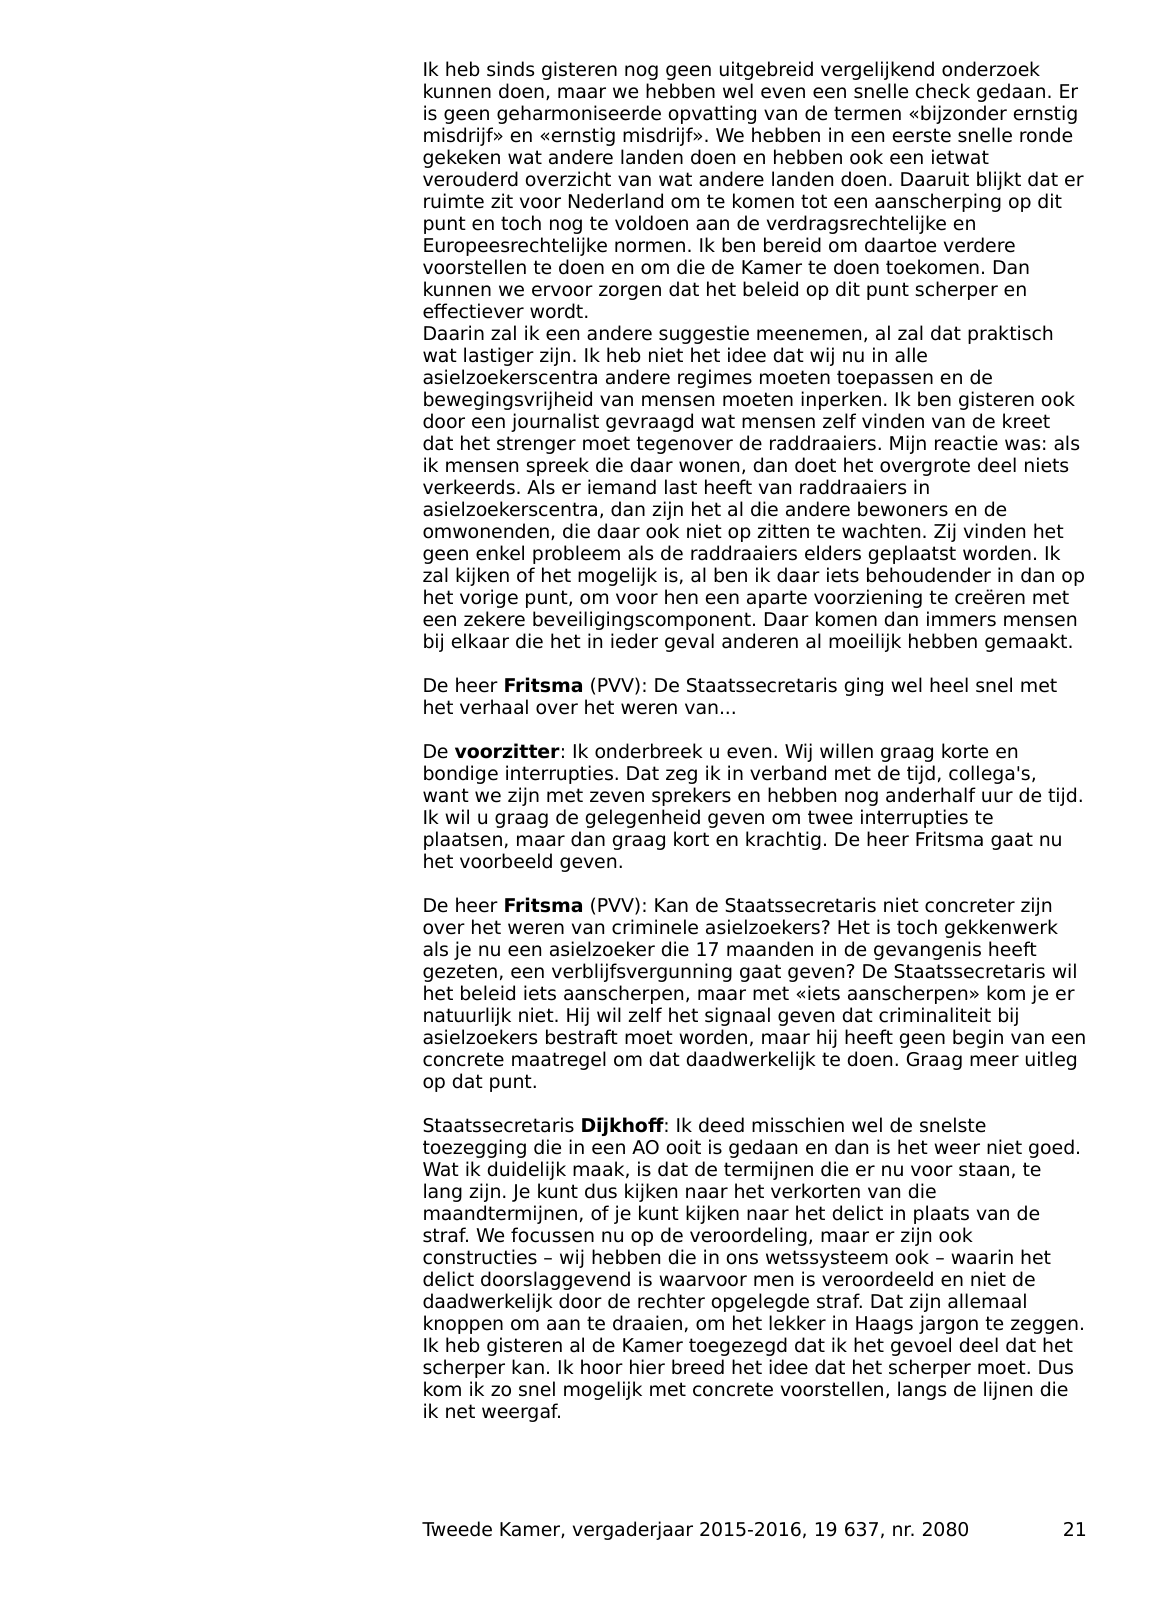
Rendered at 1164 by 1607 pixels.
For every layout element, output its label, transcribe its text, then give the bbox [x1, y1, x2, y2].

text De heer Fritsma (PVV): Kan de Staatssecretaris niet concreter zijn over het weren van criminele asielzoekers? Het is toch gekkenwerk als je nu een asielzoeker die 17 maanden in de gevangenis heeft gezeten, een verblijfsvergunning gaat geven? De Staatssecretaris wil het beleid iets aanscherpen, maar met «iets aanscherpen» kom je er natuurlijk niet. Hij wil zelf het signaal geven dat criminaliteit bij asielzoekers bestraft moet worden, maar hij heeft geen begin van een concrete maatregel om dat daadwerkelijk te doen. Graag meer uitleg op dat punt. [422, 895, 1087, 1093]
text Ik heb sinds gisteren nog geen uitgebreid vergelijkend onderzoek kunnen doen, maar we hebben wel even een snelle check gedaan. Er is geen geharmoniseerde opvatting van de termen «bijzonder ernstig misdrijf» en «ernstig misdrijf». We hebben in een eerste snelle ronde gekeken wat andere landen doen en hebben ook een ietwat verouderd overzicht van wat andere landen doen. Daaruit blijkt dat er ruimte zit voor Nederland om te komen tot een aanscherping op dit punt en toch nog te voldoen aan de verdragsrechtelijke en Europeesrechtelijke normen. Ik ben bereid om daartoe verdere voorstellen te doen en om die de Kamer te doen toekomen. Dan kunnen we ervoor zorgen dat het beleid op dit punt scherper en effectiever wordt. [422, 59, 1087, 323]
text De heer Fritsma (PVV): De Staatssecretaris ging wel heel snel met het verhaal over het weren van... [422, 675, 1087, 719]
text Staatssecretaris Dijkhoff: Ik deed misschien wel de snelste toezegging die in een AO ooit is gedaan en dan is het weer niet goed. Wat ik duidelijk maak, is dat de termijnen die er nu voor staan, te lang zijn. Je kunt dus kijken naar het verkorten van die maandtermijnen, of je kunt kijken naar het delict in plaats van de straf. We focussen nu op de veroordeling, maar er zijn ook constructies – wij hebben die in ons wetssysteem ook – waarin het delict doorslaggevend is waarvoor men is veroordeeld en niet de daadwerkelijk door de rechter opgelegde straf. Dat zijn allemaal knoppen om aan te draaien, om het lekker in Haags jargon te zeggen. Ik heb gisteren al de Kamer toegezegd dat ik het gevoel deel dat het scherper kan. Ik hoor hier breed het idee dat het scherper moet. Dus kom ik zo snel mogelijk met concrete voorstellen, langs de lijnen die ik net weergaf. [422, 1115, 1087, 1423]
text Daarin zal ik een andere suggestie meenemen, al zal dat praktisch wat lastiger zijn. Ik heb niet het idee dat wij nu in alle asielzoekerscentra andere regimes moeten toepassen en de bewegingsvrijheid van mensen moeten inperken. Ik ben gisteren ook door een journalist gevraagd wat mensen zelf vinden van de kreet dat het strenger moet tegenover de raddraaiers. Mijn reactie was: als ik mensen spreek die daar wonen, dan doet het overgrote deel niets verkeerds. Als er iemand last heeft van raddraaiers in asielzoekerscentra, dan zijn het al die andere bewoners en de omwonenden, die daar ook niet op zitten te wachten. Zij vinden het geen enkel probleem als de raddraaiers elders geplaatst worden. Ik zal kijken of het mogelijk is, al ben ik daar iets behoudender in dan op het vorige punt, om voor hen een aparte voorziening te creëren met een zekere beveiligingscomponent. Daar komen dan immers mensen bij elkaar die het in ieder geval anderen al moeilijk hebben gemaakt. [422, 323, 1087, 652]
text De voorzitter: Ik onderbreek u even. Wij willen graag korte en bondige interrupties. Dat zeg ik in verband met de tijd, collega's, want we zijn met zeven sprekers en hebben nog anderhalf uur de tijd. Ik wil u graag de gelegenheid geven om twee interrupties te plaatsen, maar dan graag kort en krachtig. De heer Fritsma gaat nu het voorbeeld geven. [422, 741, 1087, 873]
